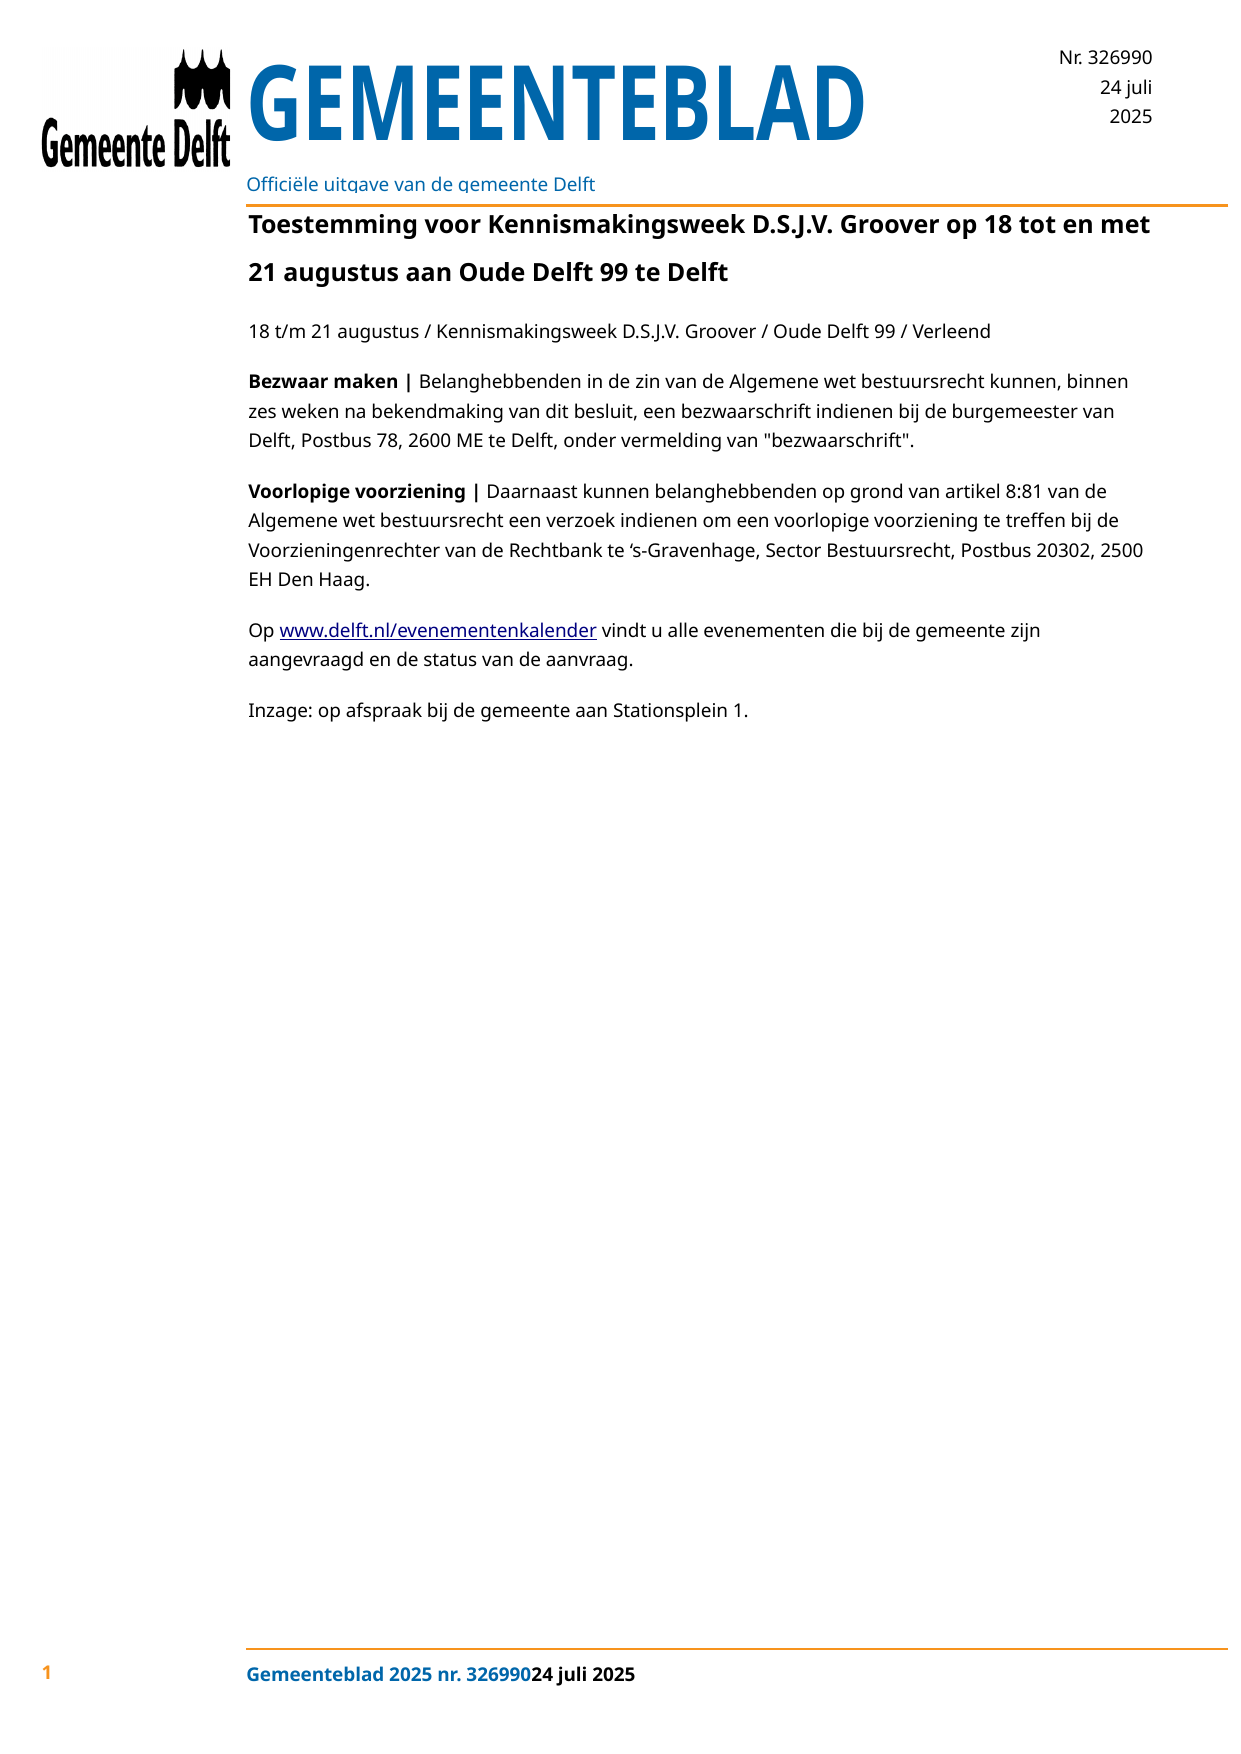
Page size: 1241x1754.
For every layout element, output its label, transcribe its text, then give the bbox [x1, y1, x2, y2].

text Inzage: op afspraak bij de gemeente aan Stationsplein 1. [248, 697, 1152, 723]
text 18 t/m 21 augustus / Kennismakingsweek D.S.J.V. Groover / Oude Delft 99 / Verleend [248, 318, 1152, 344]
text Toestemming voor Kennismakingsweek D.S.J.V. Groover op 18 tot en met 21 augustus aan Oude Delft 99 te Delft [248, 207, 1152, 288]
text Bezwaar maken | Belanghebbenden in de zin van de Algemene wet bestuursrecht kunnen, binnen zes weken na bekendmaking van dit besluit, een bezwaarschrift indienen bij de burgemeester van Delft, Postbus 78, 2600 ME te Delft, onder vermelding van "bezwaarschrift". [248, 368, 1152, 453]
text Voorlopige voorziening | Daarnaast kunnen belanghebbenden op grond van artikel 8:81 van de Algemene wet bestuursrecht een verzoek indienen om een voorlopige voorziening te treffen bij de Voorzieningenrechter van de Rechtbank te ‘s-Gravenhage, Sector Bestuursrecht, Postbus 20302, 2500 EH Den Haag. [248, 478, 1152, 592]
picture [41, 47, 231, 172]
text Op www.delft.nl/evenementenkalender vindt u alle evenementen die bij de gemeente zijn aangevraagd en de status van de aanvraag. [248, 617, 1152, 672]
